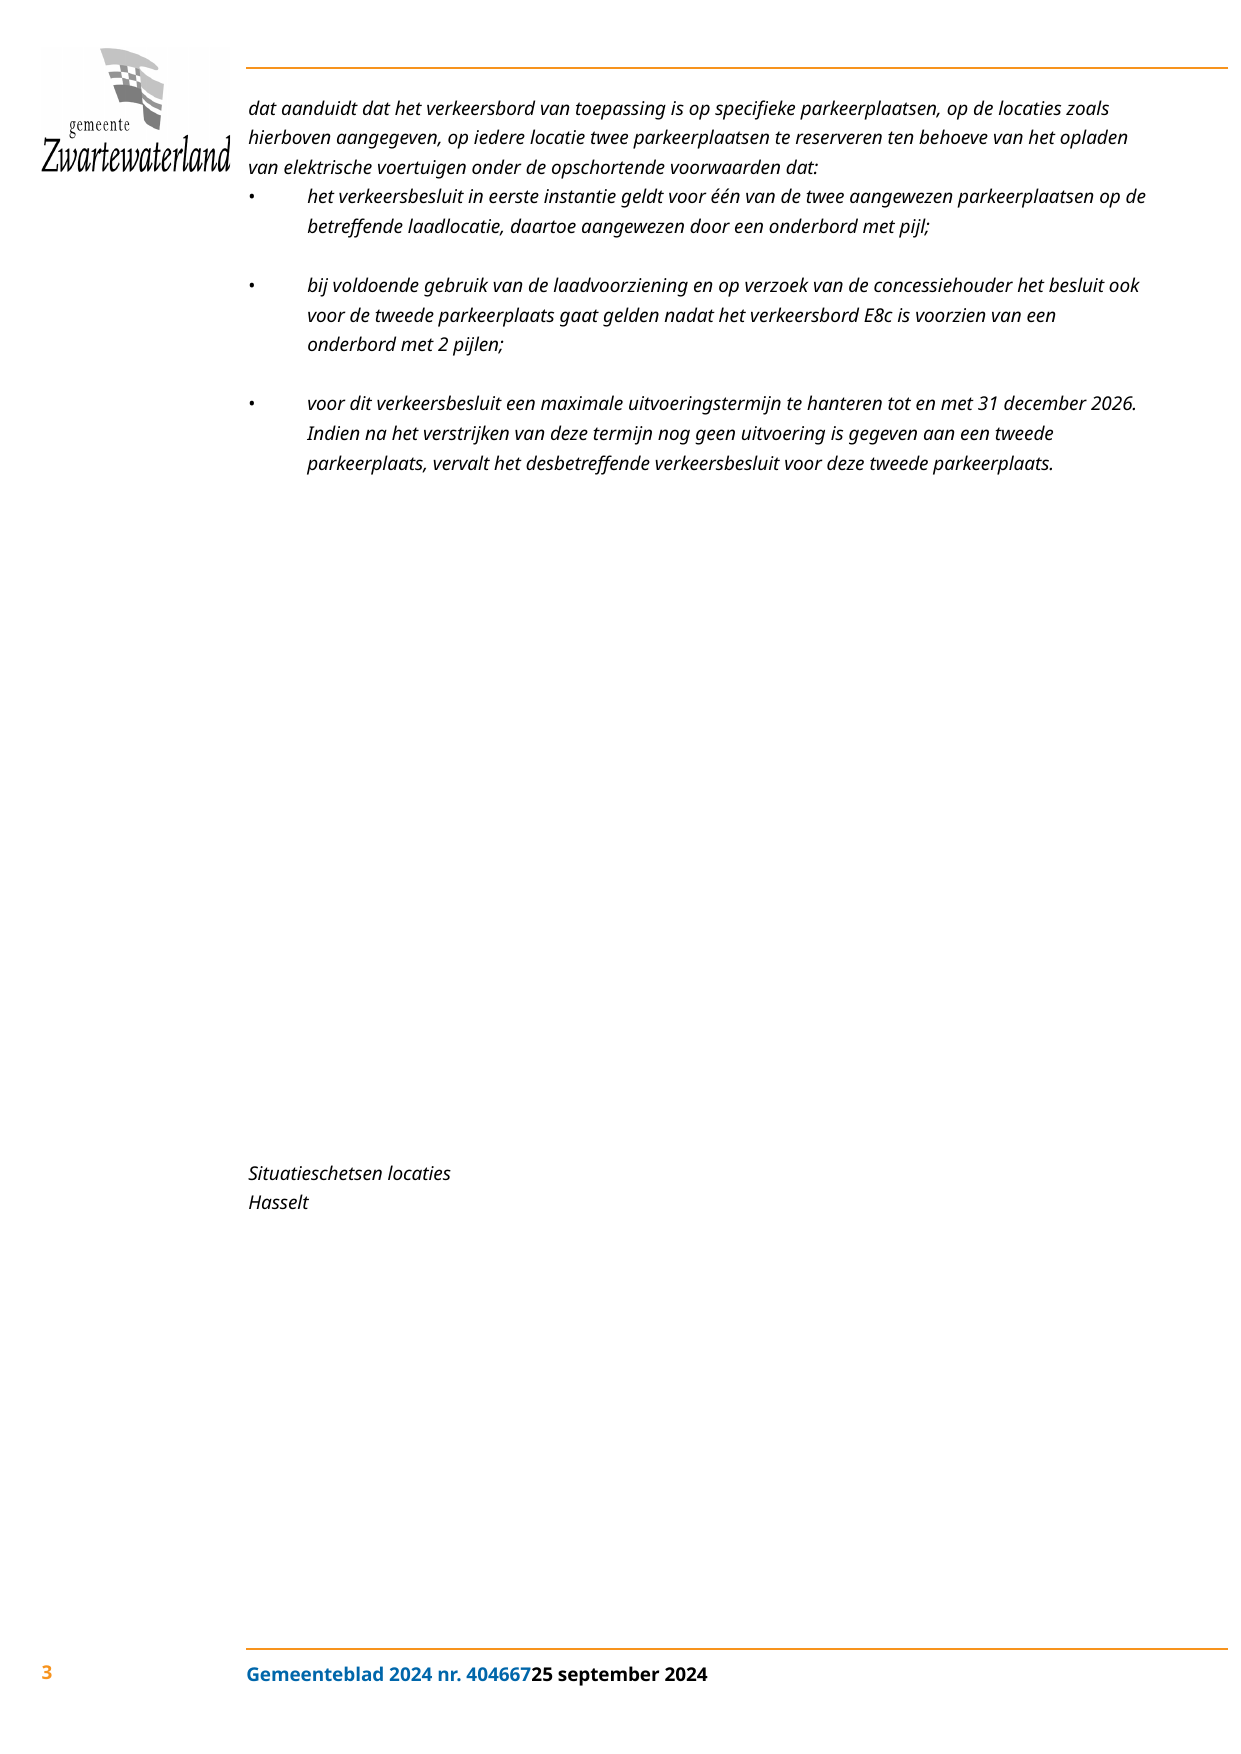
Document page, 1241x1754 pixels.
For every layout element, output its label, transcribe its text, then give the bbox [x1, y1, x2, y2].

list bij voldoende gebruik van de laadvoorziening en op verzoek van de concessiehouder het besluit ook voor de tweede parkeerplaats gaat gelden nadat het verkeersbord E8c is voorzien van een onderbord met 2 pijlen; [248, 272, 1152, 357]
list het verkeersbesluit in eerste instantie geldt voor één van de twee aangewezen parkeerplaatsen op de betreffende laadlocatie, daartoe aangewezen door een onderbord met pijl; [248, 183, 1152, 239]
text Hasselt [248, 1189, 1152, 1215]
list voor dit verkeersbesluit een maximale uitvoeringstermijn te hanteren tot en met 31 december 2026. Indien na het verstrijken van deze termijn nog geen uitvoering is gegeven aan een tweede parkeerplaats, vervalt het desbetreffende verkeersbesluit voor deze tweede parkeerplaats. [248, 391, 1152, 476]
text Situatieschetsen locaties [248, 1160, 1152, 1186]
picture [41, 47, 231, 172]
text dat aanduidt dat het verkeersbord van toepassing is op specifieke parkeerplaatsen, op de locaties zoals hierboven aangegeven, op iedere locatie twee parkeerplaatsen te reserveren ten behoeve van het opladen van elektrische voertuigen onder de opschortende voorwaarden dat: [248, 95, 1152, 180]
